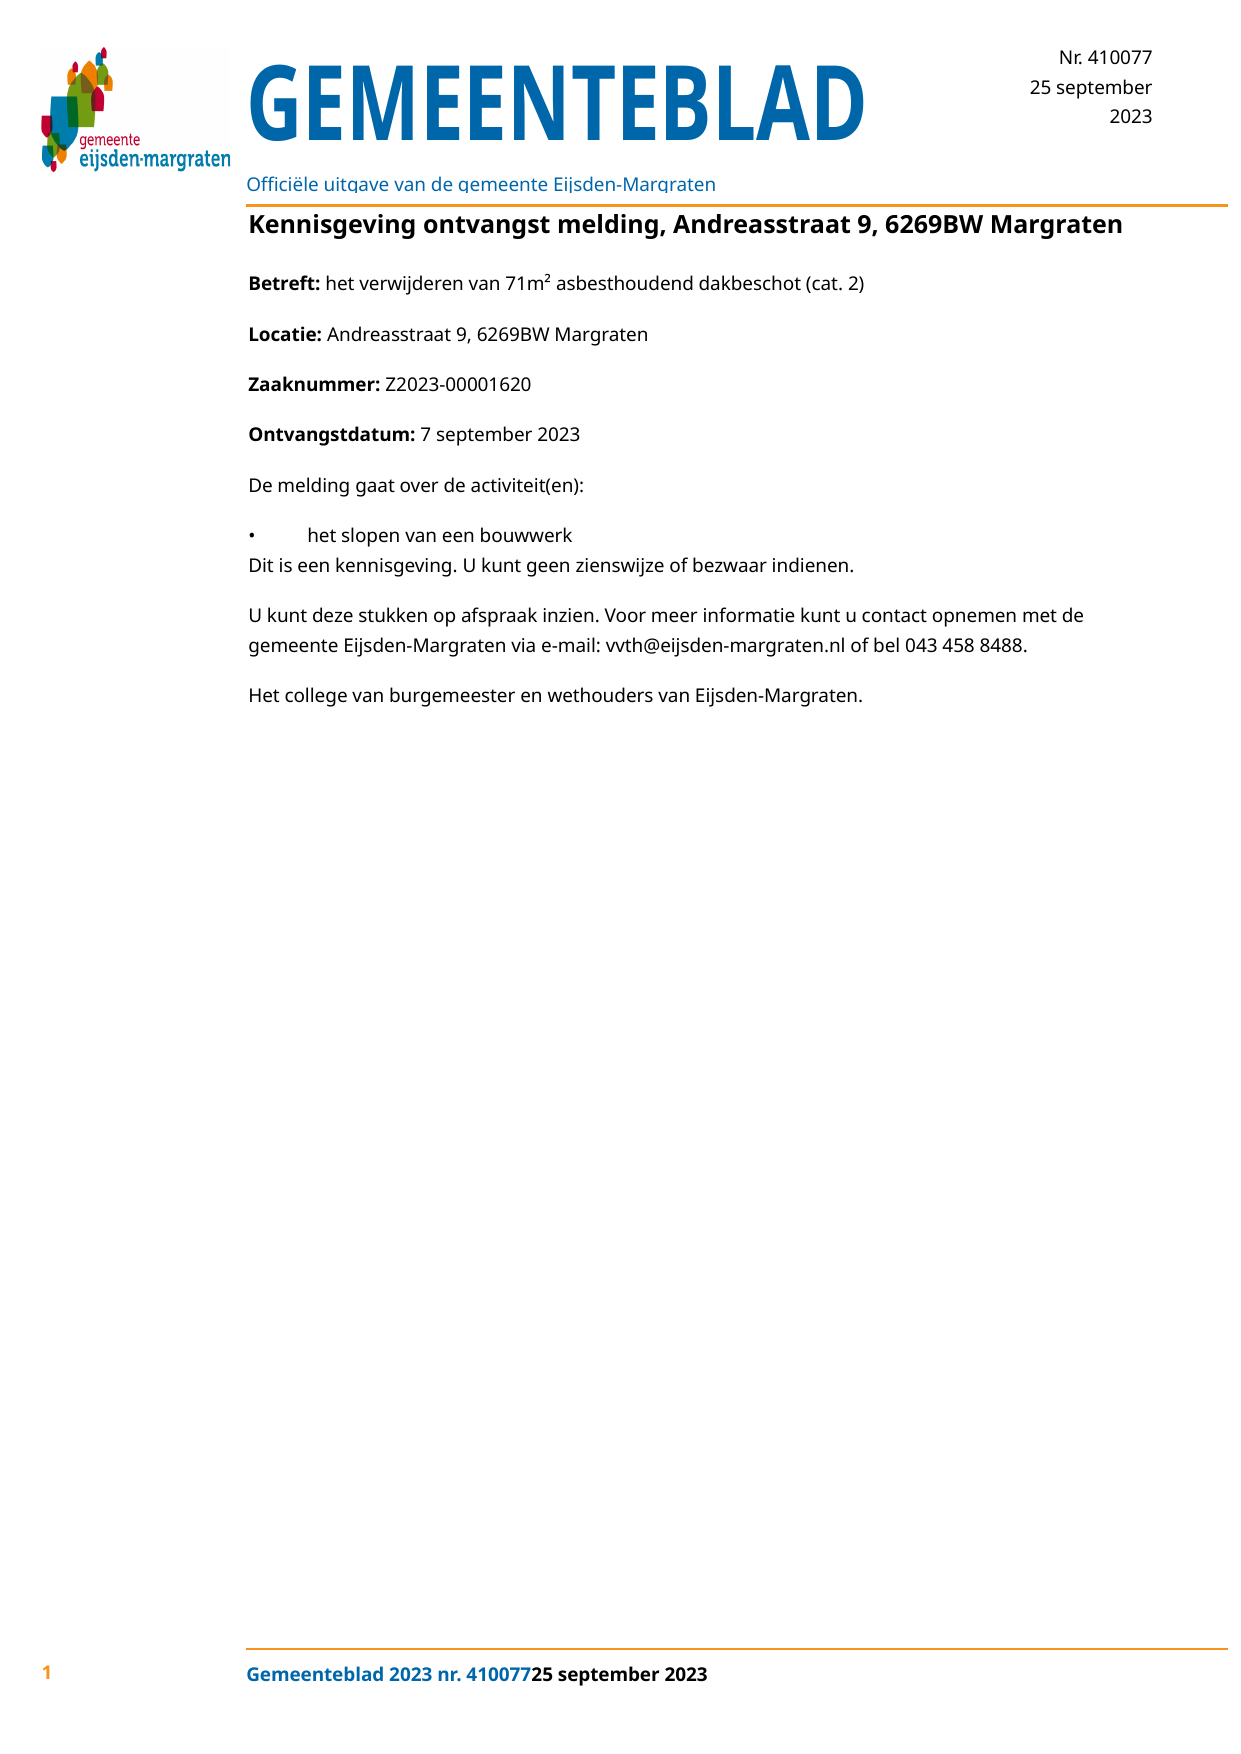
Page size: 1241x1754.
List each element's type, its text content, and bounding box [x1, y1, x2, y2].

text Locatie: Andreasstraat 9, 6269BW Margraten [248, 321, 1152, 346]
list het slopen van een bouwwerk [248, 522, 1152, 548]
text Betreft: het verwijderen van 71m² asbesthoudend dakbeschot (cat. 2) [248, 270, 1152, 296]
text De melding gaat over de activiteit(en): [248, 472, 1152, 498]
text Kennisgeving ontvangst melding, Andreasstraat 9, 6269BW Margraten [248, 207, 1152, 241]
text Het college van burgemeester en wethouders van Eijsden-Margraten. [248, 682, 1152, 708]
picture [41, 47, 231, 172]
text Dit is een kennisgeving. U kunt geen zienswijze of bezwaar indienen. [248, 552, 1152, 578]
text Ontvangstdatum: 7 september 2023 [248, 422, 1152, 447]
text Zaaknummer: Z2023-00001620 [248, 371, 1152, 397]
text U kunt deze stukken op afspraak inzien. Voor meer informatie kunt u contact opnemen met de gemeente Eijsden-Margraten via e-mail: vvth@eijsden-margraten.nl of bel 043 458 8488. [248, 602, 1152, 658]
